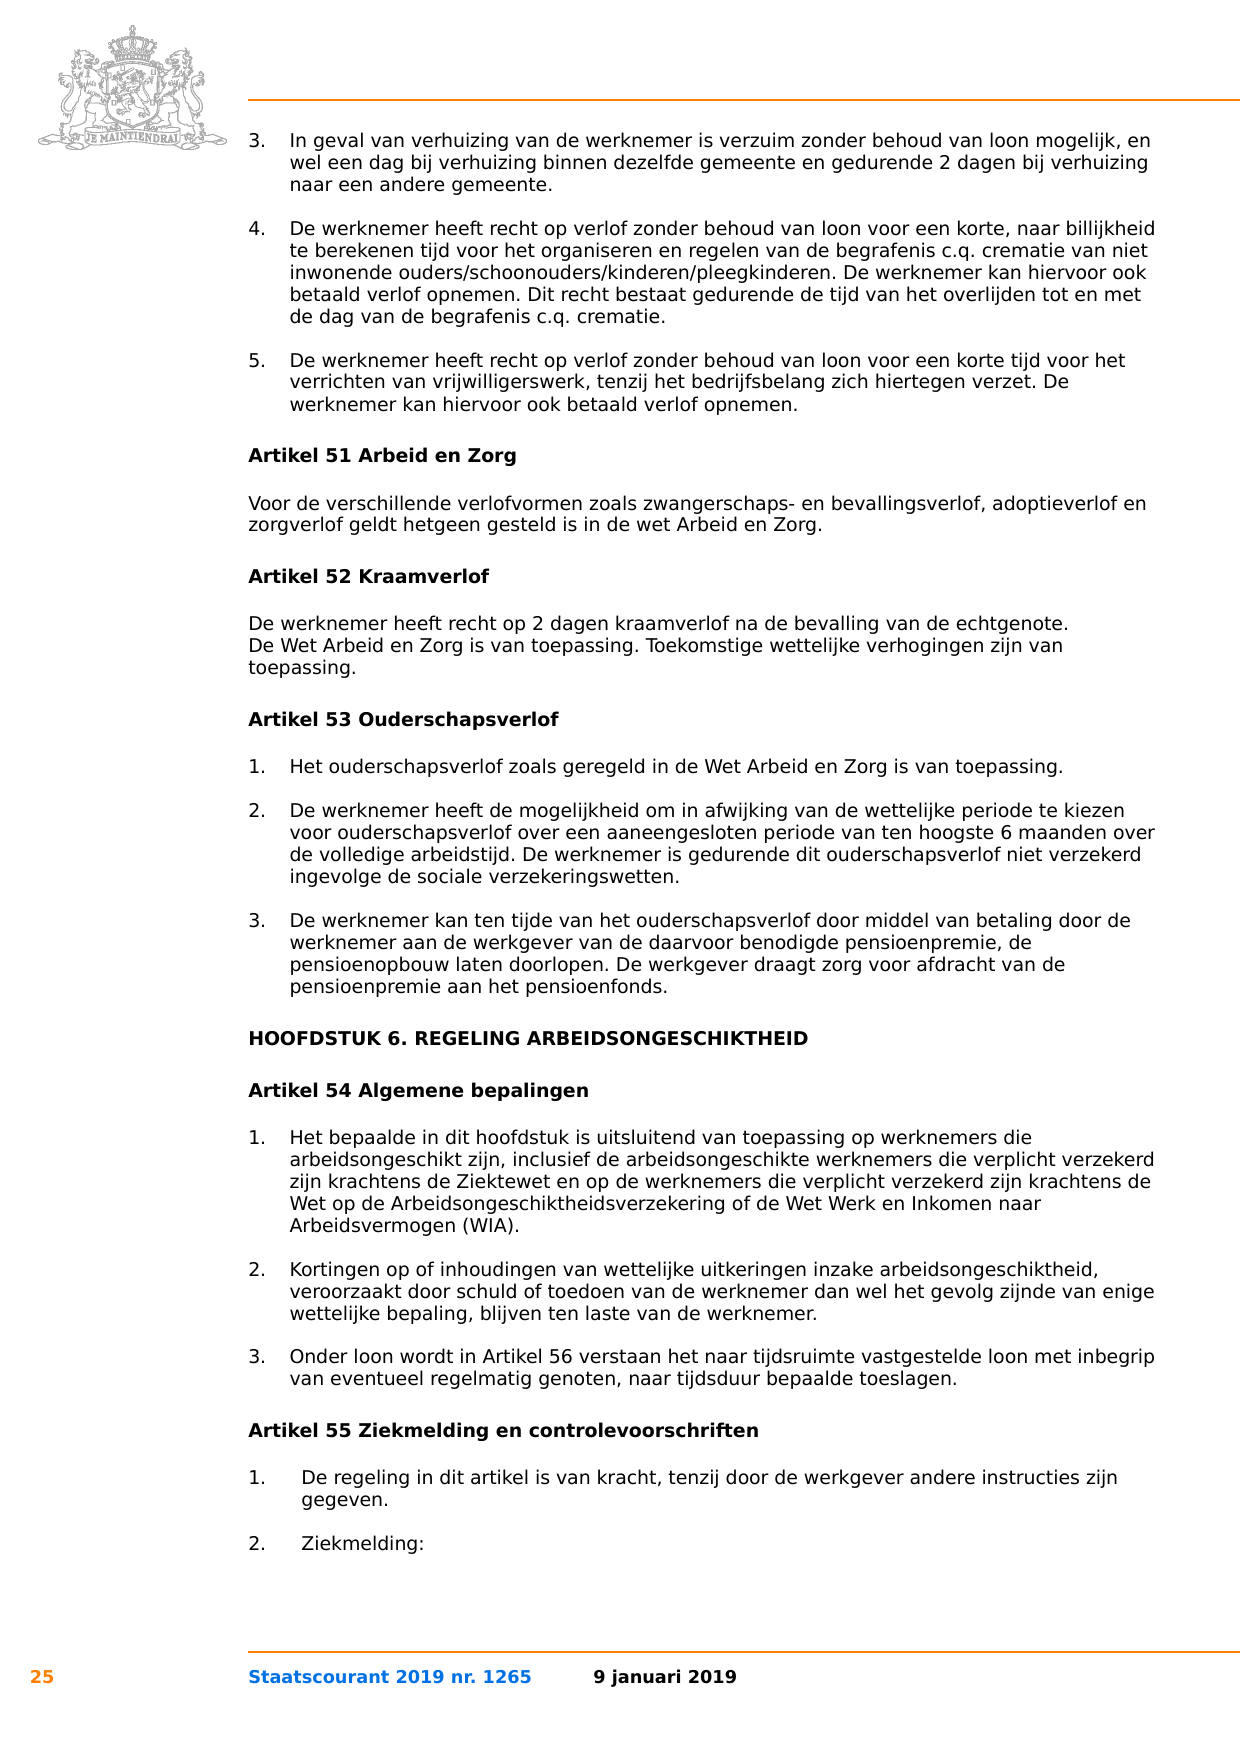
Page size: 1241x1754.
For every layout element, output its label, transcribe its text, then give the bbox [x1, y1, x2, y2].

subtitle Artikel 51 Arbeid en Zorg [248, 445, 1163, 467]
text 2. De werknemer heeft de mogelijkheid om in afwijking van de wettelijke periode te kiezen voor ouderschapsverlof over een aaneengesloten periode van ten hoogste 6 maanden over de volledige arbeidstijd. De werknemer is gedurende dit ouderschapsverlof niet verzekerd ingevolge de sociale verzekeringswetten. [248, 800, 1163, 888]
text 3. In geval van verhuizing van de werknemer is verzuim zonder behoud van loon mogelijk, en wel een dag bij verhuizing binnen dezelfde gemeente en gedurende 2 dagen bij verhuizing naar een andere gemeente. [248, 130, 1163, 196]
text 1. De regeling in dit artikel is van kracht, tenzij door de werkgever andere instructies zijn gegeven. [248, 1467, 1163, 1511]
subtitle Artikel 55 Ziekmelding en controlevoorschriften [248, 1420, 1163, 1442]
subtitle Artikel 54 Algemene bepalingen [248, 1080, 1163, 1102]
text 3. Onder loon wordt in Artikel 56 verstaan het naar tijdsruimte vastgestelde loon met inbegrip van eventueel regelmatig genoten, naar tijdsduur bepaalde toeslagen. [248, 1346, 1163, 1390]
subtitle Artikel 53 Ouderschapsverlof [248, 709, 1163, 731]
text 1. Het bepaalde in dit hoofdstuk is uitsluitend van toepassing op werknemers die arbeidsongeschikt zijn, inclusief de arbeidsongeschikte werknemers die verplicht verzekerd zijn krachtens de Ziektewet en op de werknemers die verplicht verzekerd zijn krachtens de Wet op de Arbeidsongeschiktheidsverzekering of de Wet Werk en Inkomen naar Arbeidsvermogen (WIA). [248, 1127, 1163, 1237]
text De Wet Arbeid en Zorg is van toepassing. Toekomstige wettelijke verhogingen zijn van toepassing. [248, 635, 1163, 679]
text Voor de verschillende verlofvormen zoals zwangerschaps- en bevallingsverlof, adoptieverlof en zorgverlof geldt hetgeen gesteld is in de wet Arbeid en Zorg. [248, 492, 1163, 536]
subtitle HOOFDSTUK 6. REGELING ARBEIDSONGESCHIKTHEID [248, 1028, 1163, 1050]
text 5. De werknemer heeft recht op verlof zonder behoud van loon voor een korte tijd voor het verrichten van vrijwilligerswerk, tenzij het bedrijfsbelang zich hiertegen verzet. De werknemer kan hiervoor ook betaald verlof opnemen. [248, 349, 1163, 415]
text De werknemer heeft recht op 2 dagen kraamverlof na de bevalling van de echtgenote. [248, 613, 1163, 635]
subtitle Artikel 52 Kraamverlof [248, 566, 1163, 588]
text 3. De werknemer kan ten tijde van het ouderschapsverlof door middel van betaling door de werknemer aan de werkgever van de daarvoor benodigde pensioenpremie, de pensioenopbouw laten doorlopen. De werkgever draagt zorg voor afdracht van de pensioenpremie aan het pensioenfonds. [248, 910, 1163, 998]
text 2. Kortingen op of inhoudingen van wettelijke uitkeringen inzake arbeidsongeschiktheid, veroorzaakt door schuld of toedoen van de werknemer dan wel het gevolg zijnde van enige wettelijke bepaling, blijven ten laste van de werknemer. [248, 1258, 1163, 1324]
text 4. De werknemer heeft recht op verlof zonder behoud van loon voor een korte, naar billijkheid te berekenen tijd voor het organiseren en regelen van de begrafenis c.q. crematie van niet inwonende ouders/schoonouders/kinderen/pleegkinderen. De werknemer kan hiervoor ook betaald verlof opnemen. Dit recht bestaat gedurende de tijd van het overlijden tot en met de dag van de begrafenis c.q. crematie. [248, 218, 1163, 328]
text 2. Ziekmelding: [248, 1533, 1163, 1555]
picture [38, 25, 227, 150]
text 1. Het ouderschapsverlof zoals geregeld in de Wet Arbeid en Zorg is van toepassing. [248, 756, 1163, 778]
